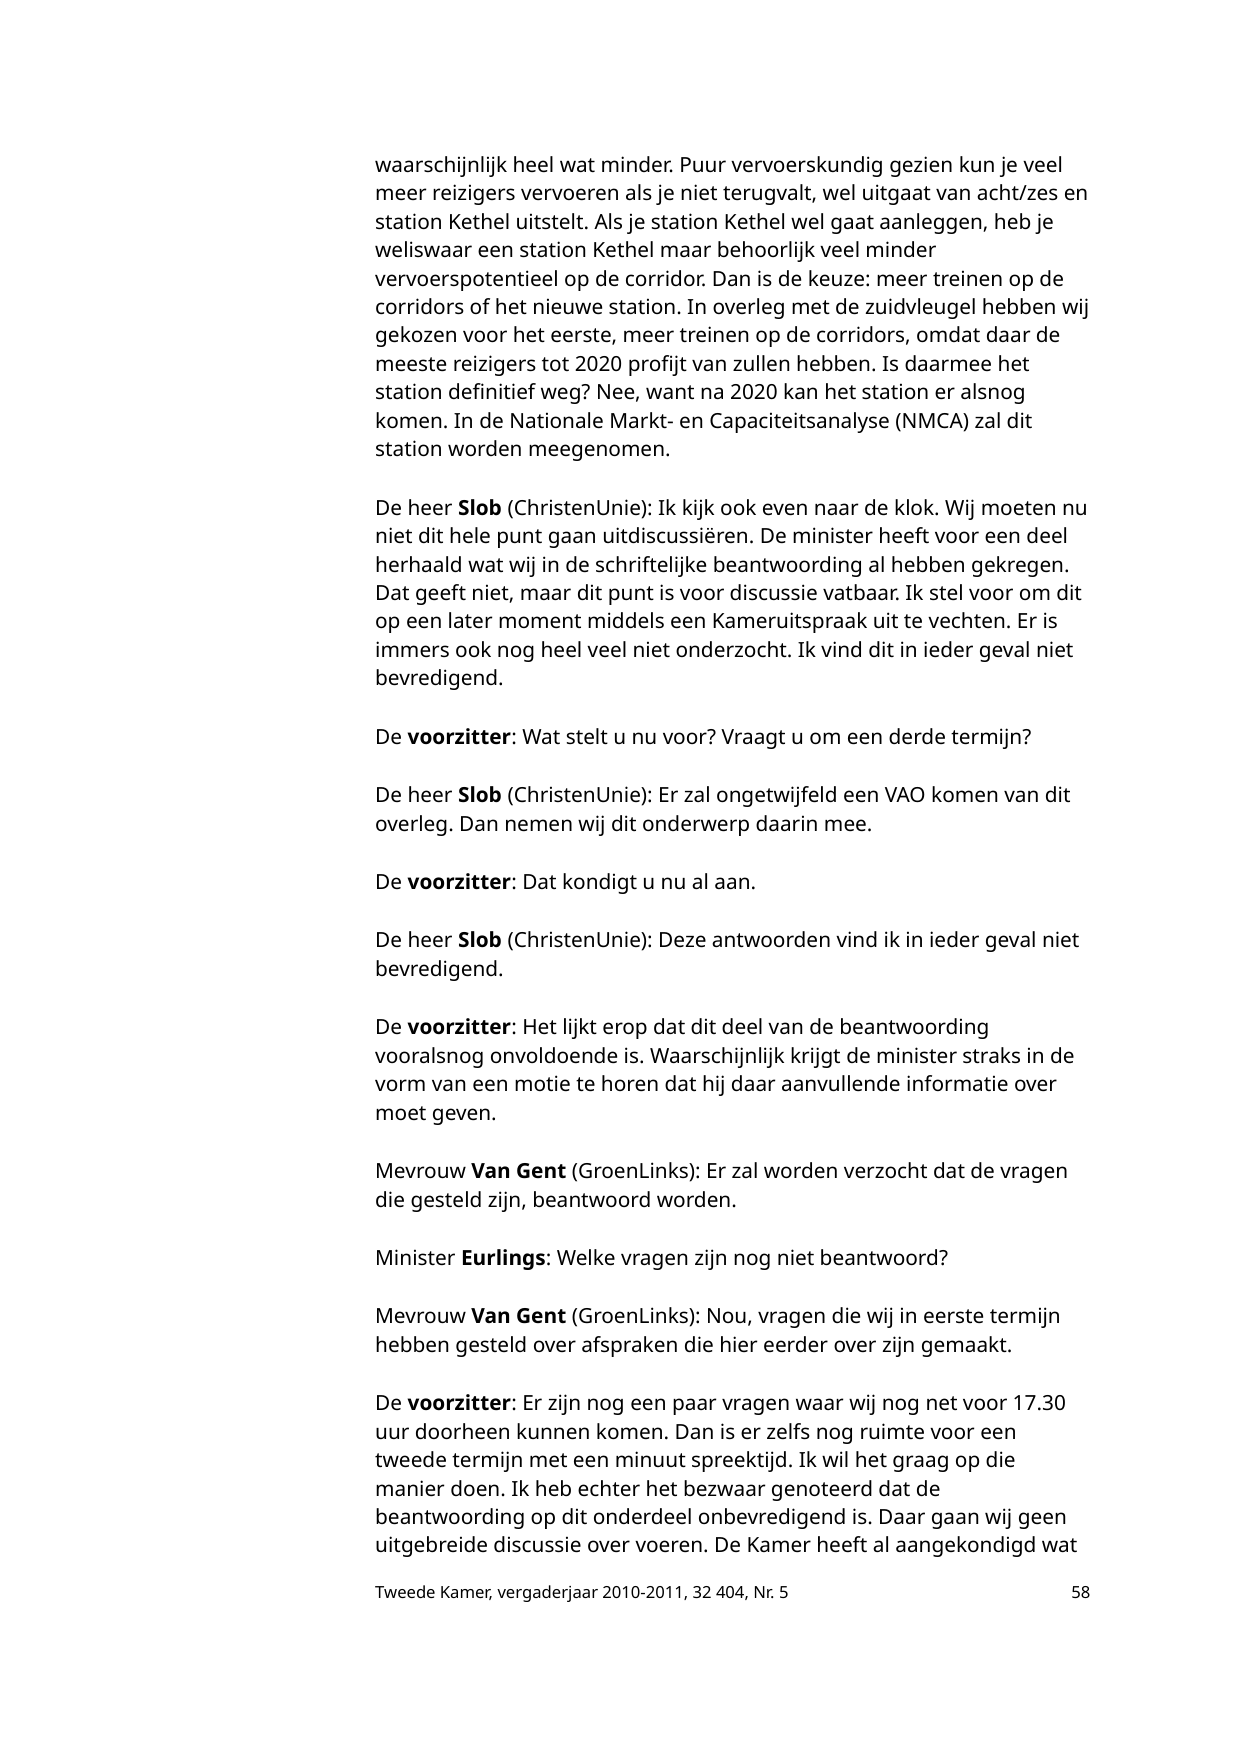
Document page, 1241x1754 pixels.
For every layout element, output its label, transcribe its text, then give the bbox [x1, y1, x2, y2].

text De voorzitter: Wat stelt u nu voor? Vraagt u om een derde termijn? [375, 722, 1090, 750]
text De heer Slob (ChristenUnie): Er zal ongetwijfeld een VAO komen van dit overleg. Dan nemen wij dit onderwerp daarin mee. [375, 780, 1090, 837]
text De voorzitter: Er zijn nog een paar vragen waar wij nog net voor 17.30 uur doorheen kunnen komen. Dan is er zelfs nog ruimte voor een tweede termijn met een minuut spreektijd. Ik wil het graag op die manier doen. Ik heb echter het bezwaar genoteerd dat de beantwoording op dit onderdeel onbevredigend is. Daar gaan wij geen uitgebreide discussie over voeren. De Kamer heeft al aangekondigd wat [375, 1388, 1090, 1559]
text Minister Eurlings: Welke vragen zijn nog niet beantwoord? [375, 1243, 1090, 1272]
text Mevrouw Van Gent (GroenLinks): Er zal worden verzocht dat de vragen die gesteld zijn, beantwoord worden. [375, 1156, 1090, 1213]
text De heer Slob (ChristenUnie): Ik kijk ook even naar de klok. Wij moeten nu niet dit hele punt gaan uitdiscussiëren. De minister heeft voor een deel herhaald wat wij in de schriftelijke beantwoording al hebben gekregen. Dat geeft niet, maar dit punt is voor discussie vatbaar. Ik stel voor om dit op een later moment middels een Kameruitspraak uit te vechten. Er is immers ook nog heel veel niet onderzocht. Ik vind dit in ieder geval niet bevredigend. [375, 493, 1090, 692]
text waarschijnlijk heel wat minder. Puur vervoerskundig gezien kun je veel meer reizigers vervoeren als je niet terugvalt, wel uitgaat van acht/zes en station Kethel uitstelt. Als je station Kethel wel gaat aanleggen, heb je weliswaar een station Kethel maar behoorlijk veel minder vervoerspotentieel op de corridor. Dan is de keuze: meer treinen op de corridors of het nieuwe station. In overleg met de zuidvleugel hebben wij gekozen voor het eerste, meer treinen op de corridors, omdat daar de meeste reizigers tot 2020 profijt van zullen hebben. Is daarmee het station definitief weg? Nee, want na 2020 kan het station er alsnog komen. In de Nationale Markt- en Capaciteitsanalyse (NMCA) zal dit station worden meegenomen. [375, 150, 1090, 463]
text De voorzitter: Dat kondigt u nu al aan. [375, 867, 1090, 896]
text De heer Slob (ChristenUnie): Deze antwoorden vind ik in ieder geval niet bevredigend. [375, 926, 1090, 982]
text De voorzitter: Het lijkt erop dat dit deel van de beantwoording vooralsnog onvoldoende is. Waarschijnlijk krijgt de minister straks in de vorm van een motie te horen dat hij daar aanvullende informatie over moet geven. [375, 1012, 1090, 1126]
text Mevrouw Van Gent (GroenLinks): Nou, vragen die wij in eerste termijn hebben gesteld over afspraken die hier eerder over zijn gemaakt. [375, 1302, 1090, 1358]
